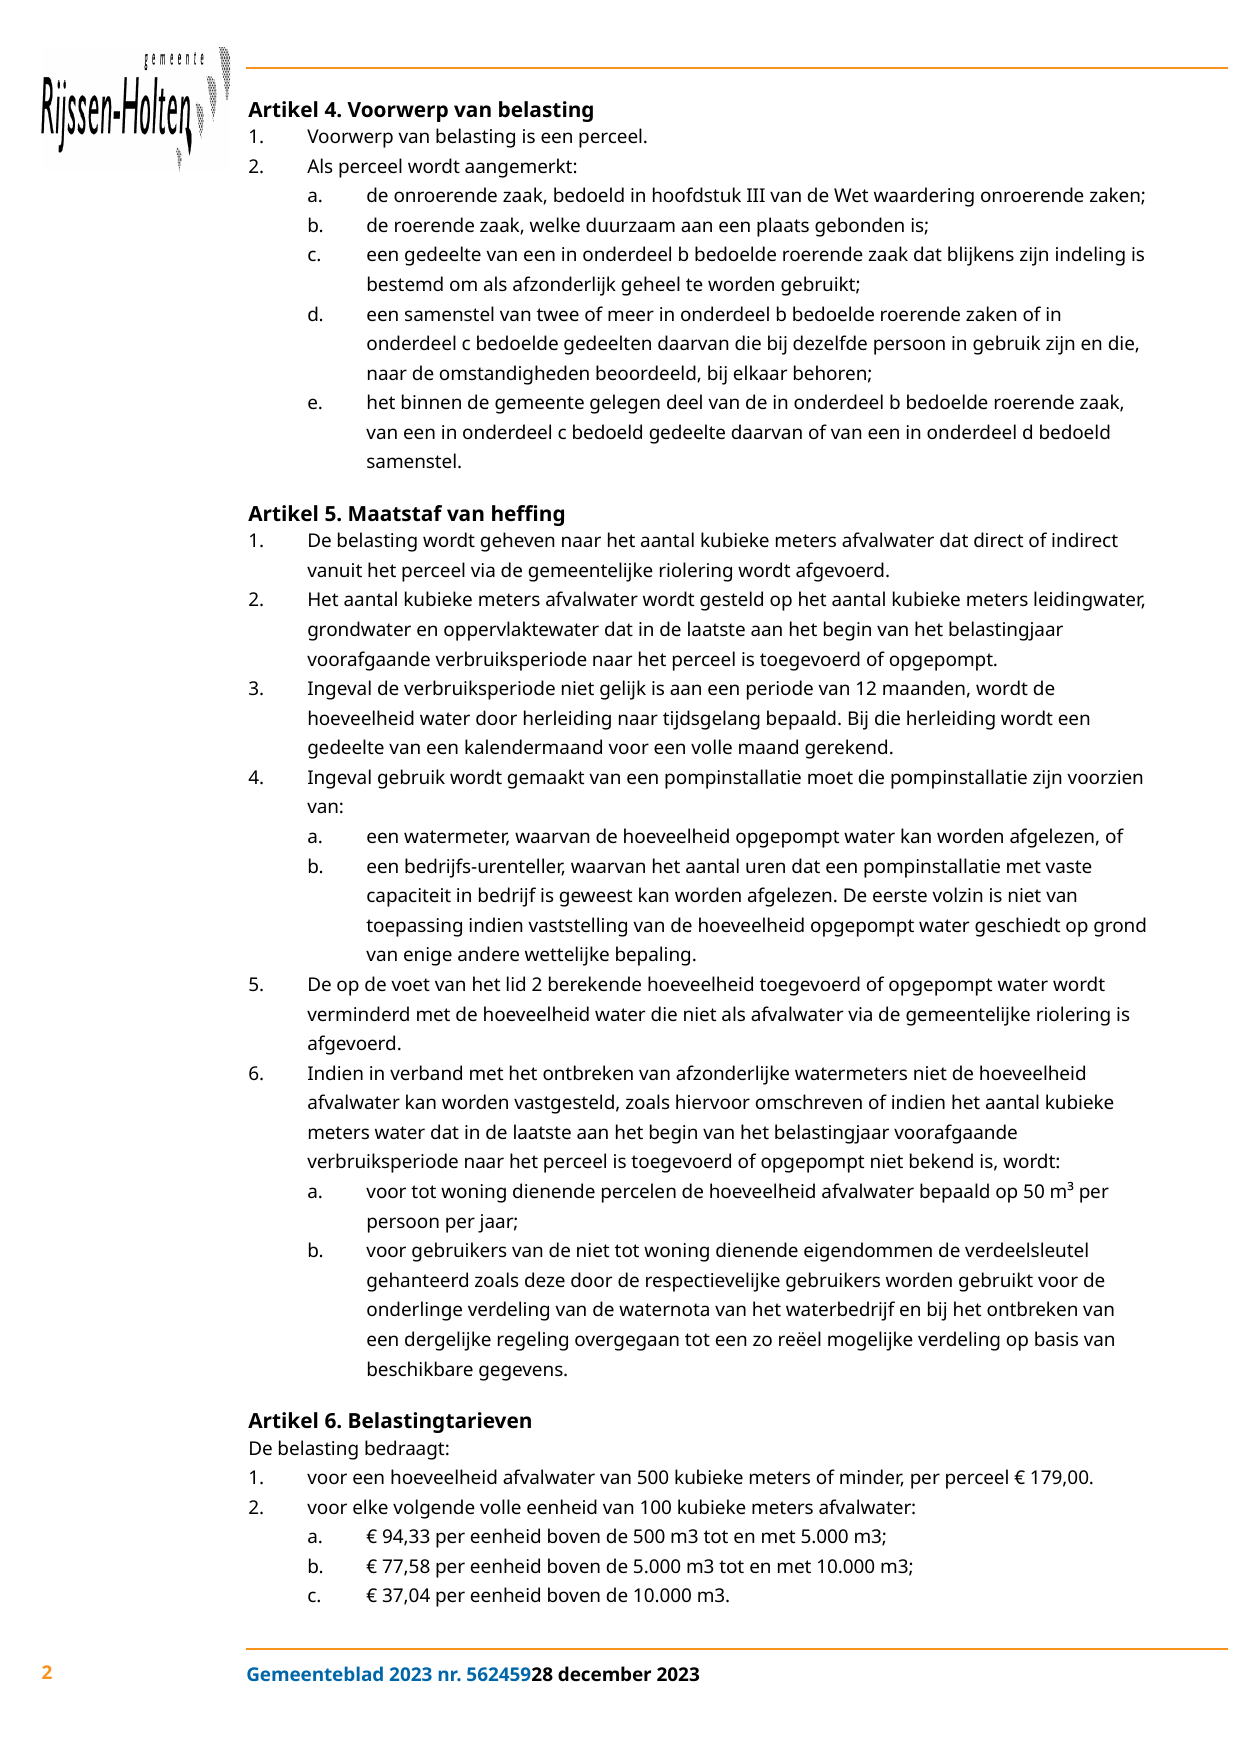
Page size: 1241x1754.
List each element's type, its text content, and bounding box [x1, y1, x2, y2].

text De belasting bedraagt: [248, 1435, 1152, 1460]
list een bedrijfs-urenteller, waarvan het aantal uren dat een pompinstallatie met vaste capaciteit in bedrijf is geweest kan worden afgelezen. De eerste volzin is niet van toepassing indien vaststelling van de hoeveelheid opgepompt water geschiedt op grond van enige andere wettelijke bepaling. [307, 853, 1152, 967]
list Ingeval gebruik wordt gemaakt van een pompinstallatie moet die pompinstallatie zijn voorzien van: [248, 764, 1152, 819]
list een watermeter, waarvan de hoeveelheid opgepompt water kan worden afgelezen, of [307, 823, 1152, 849]
list Als perceel wordt aangemerkt: [248, 153, 1152, 178]
list € 94,33 per eenheid boven de 500 m3 tot en met 5.000 m3; [307, 1523, 1152, 1549]
text Artikel 4. Voorwerp van belasting [248, 95, 1152, 123]
list De op de voet van het lid 2 berekende hoeveelheid toegevoerd of opgepompt water wordt verminderd met de hoeveelheid water die niet als afvalwater via de gemeentelijke riolering is afgevoerd. [248, 971, 1152, 1056]
list Indien in verband met het ontbreken van afzonderlijke watermeters niet de hoeveelheid afvalwater kan worden vastgesteld, zoals hiervoor omschreven of indien het aantal kubieke meters water dat in de laatste aan het begin van het belastingjaar voorafgaande verbruiksperiode naar het perceel is toegevoerd of opgepompt niet bekend is, wordt: [248, 1060, 1152, 1174]
text Artikel 6. Belastingtarieven [248, 1406, 1152, 1435]
list een gedeelte van een in onderdeel b bedoelde roerende zaak dat blijkens zijn indeling is bestemd om als afzonderlijk geheel te worden gebruikt; [307, 242, 1152, 297]
list De belasting wordt geheven naar het aantal kubieke meters afvalwater dat direct of indirect vanuit het perceel via de gemeentelijke riolering wordt afgevoerd. [248, 527, 1152, 583]
list voor tot woning dienende percelen de hoeveelheid afvalwater bepaald op 50 m³ per persoon per jaar; [307, 1178, 1152, 1234]
list Het aantal kubieke meters afvalwater wordt gesteld op het aantal kubieke meters leidingwater, grondwater en oppervlaktewater dat in de laatste aan het begin van het belastingjaar voorafgaande verbruiksperiode naar het perceel is toegevoerd of opgepompt. [248, 587, 1152, 672]
list € 37,04 per eenheid boven de 10.000 m3. [307, 1583, 1152, 1608]
picture [41, 47, 231, 172]
text Artikel 5. Maatstaf van heffing [248, 499, 1152, 527]
list voor elke volgende volle eenheid van 100 kubieke meters afvalwater: [248, 1494, 1152, 1519]
list het binnen de gemeente gelegen deel van de in onderdeel b bedoelde roerende zaak, van een in onderdeel c bedoeld gedeelte daarvan of van een in onderdeel d bedoeld samenstel. [307, 389, 1152, 474]
list een samenstel van twee of meer in onderdeel b bedoelde roerende zaken of in onderdeel c bedoelde gedeelten daarvan die bij dezelfde persoon in gebruik zijn en die, naar de omstandigheden beoordeeld, bij elkaar behoren; [307, 301, 1152, 386]
list voor een hoeveelheid afvalwater van 500 kubieke meters of minder, per perceel € 179,00. [248, 1464, 1152, 1490]
list de roerende zaak, welke duurzaam aan een plaats gebonden is; [307, 212, 1152, 238]
list de onroerende zaak, bedoeld in hoofdstuk III van de Wet waardering onroerende zaken; [307, 182, 1152, 208]
list Voorwerp van belasting is een perceel. [248, 123, 1152, 149]
list voor gebruikers van de niet tot woning dienende eigendommen de verdeelsleutel gehanteerd zoals deze door de respectievelijke gebruikers worden gebruikt voor de onderlinge verdeling van de waternota van het waterbedrijf en bij het ontbreken van een dergelijke regeling overgegaan tot een zo reëel mogelijke verdeling op basis van beschikbare gegevens. [307, 1237, 1152, 1382]
list Ingeval de verbruiksperiode niet gelijk is aan een periode van 12 maanden, wordt de hoeveelheid water door herleiding naar tijdsgelang bepaald. Bij die herleiding wordt een gedeelte van een kalendermaand voor een volle maand gerekend. [248, 675, 1152, 760]
list € 77,58 per eenheid boven de 5.000 m3 tot en met 10.000 m3; [307, 1553, 1152, 1579]
